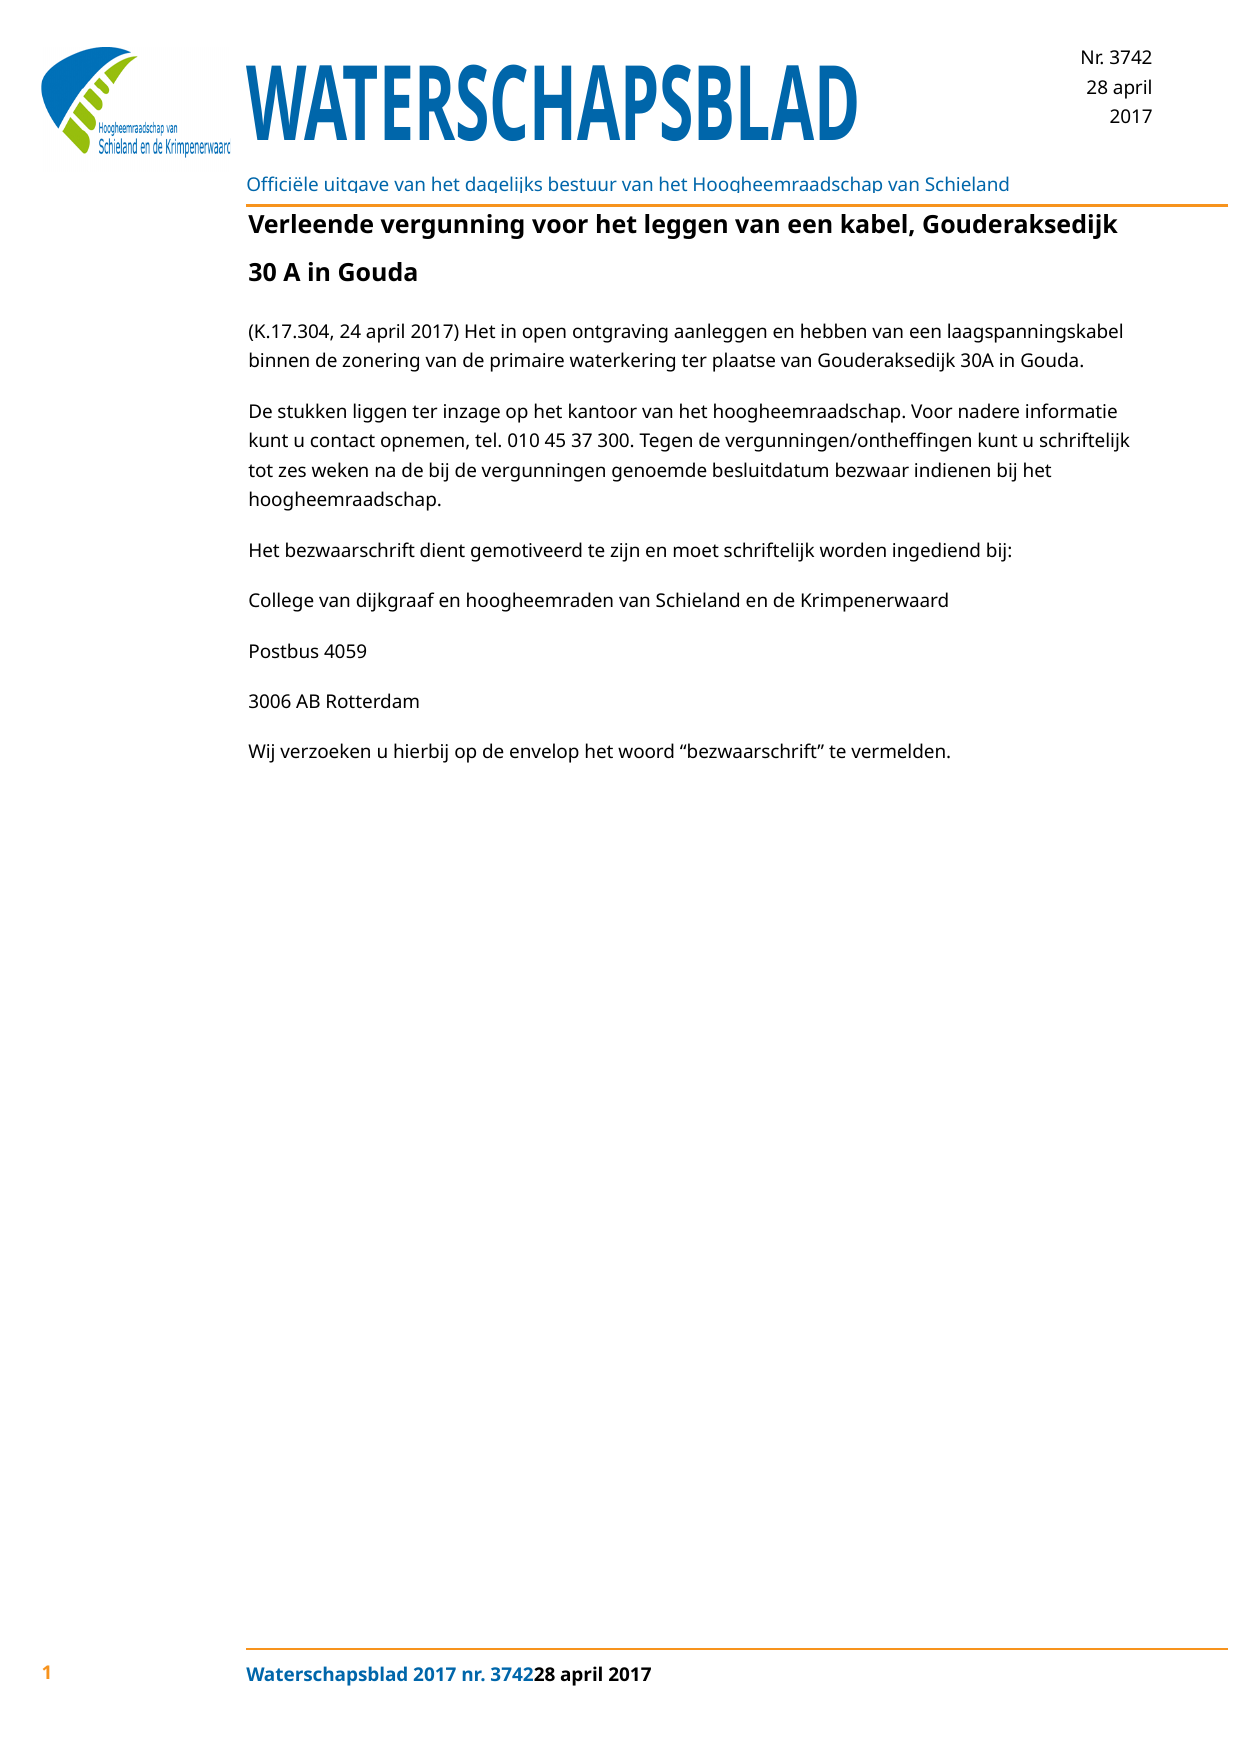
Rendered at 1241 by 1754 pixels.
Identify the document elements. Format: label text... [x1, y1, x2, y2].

text De stukken liggen ter inzage op het kantoor van het hoogheemraadschap. Voor nadere informatie kunt u contact opnemen, tel. 010 45 37 300. Tegen de vergunningen/ontheffingen kunt u schriftelijk tot zes weken na de bij de vergunningen genoemde besluitdatum bezwaar indienen bij het hoogheemraadschap. [248, 398, 1152, 512]
text Het bezwaarschrift dient gemotiveerd te zijn en moet schriftelijk worden ingediend bij: [248, 537, 1152, 563]
text (K.17.304, 24 april 2017) Het in open ontgraving aanleggen en hebben van een laagspanningskabel binnen de zonering van de primaire waterkering ter plaatse van Gouderaksedijk 30A in Gouda. [248, 318, 1152, 373]
text 3006 AB Rotterdam [248, 688, 1152, 714]
picture [41, 47, 231, 172]
text College van dijkgraaf en hoogheemraden van Schieland en de Krimpenerwaard [248, 587, 1152, 613]
text Verleende vergunning voor het leggen van een kabel, Gouderaksedijk 30 A in Gouda [248, 207, 1152, 288]
text Postbus 4059 [248, 638, 1152, 664]
text Wij verzoeken u hierbij op de envelop het woord “bezwaarschrift” te vermelden. [248, 739, 1152, 764]
